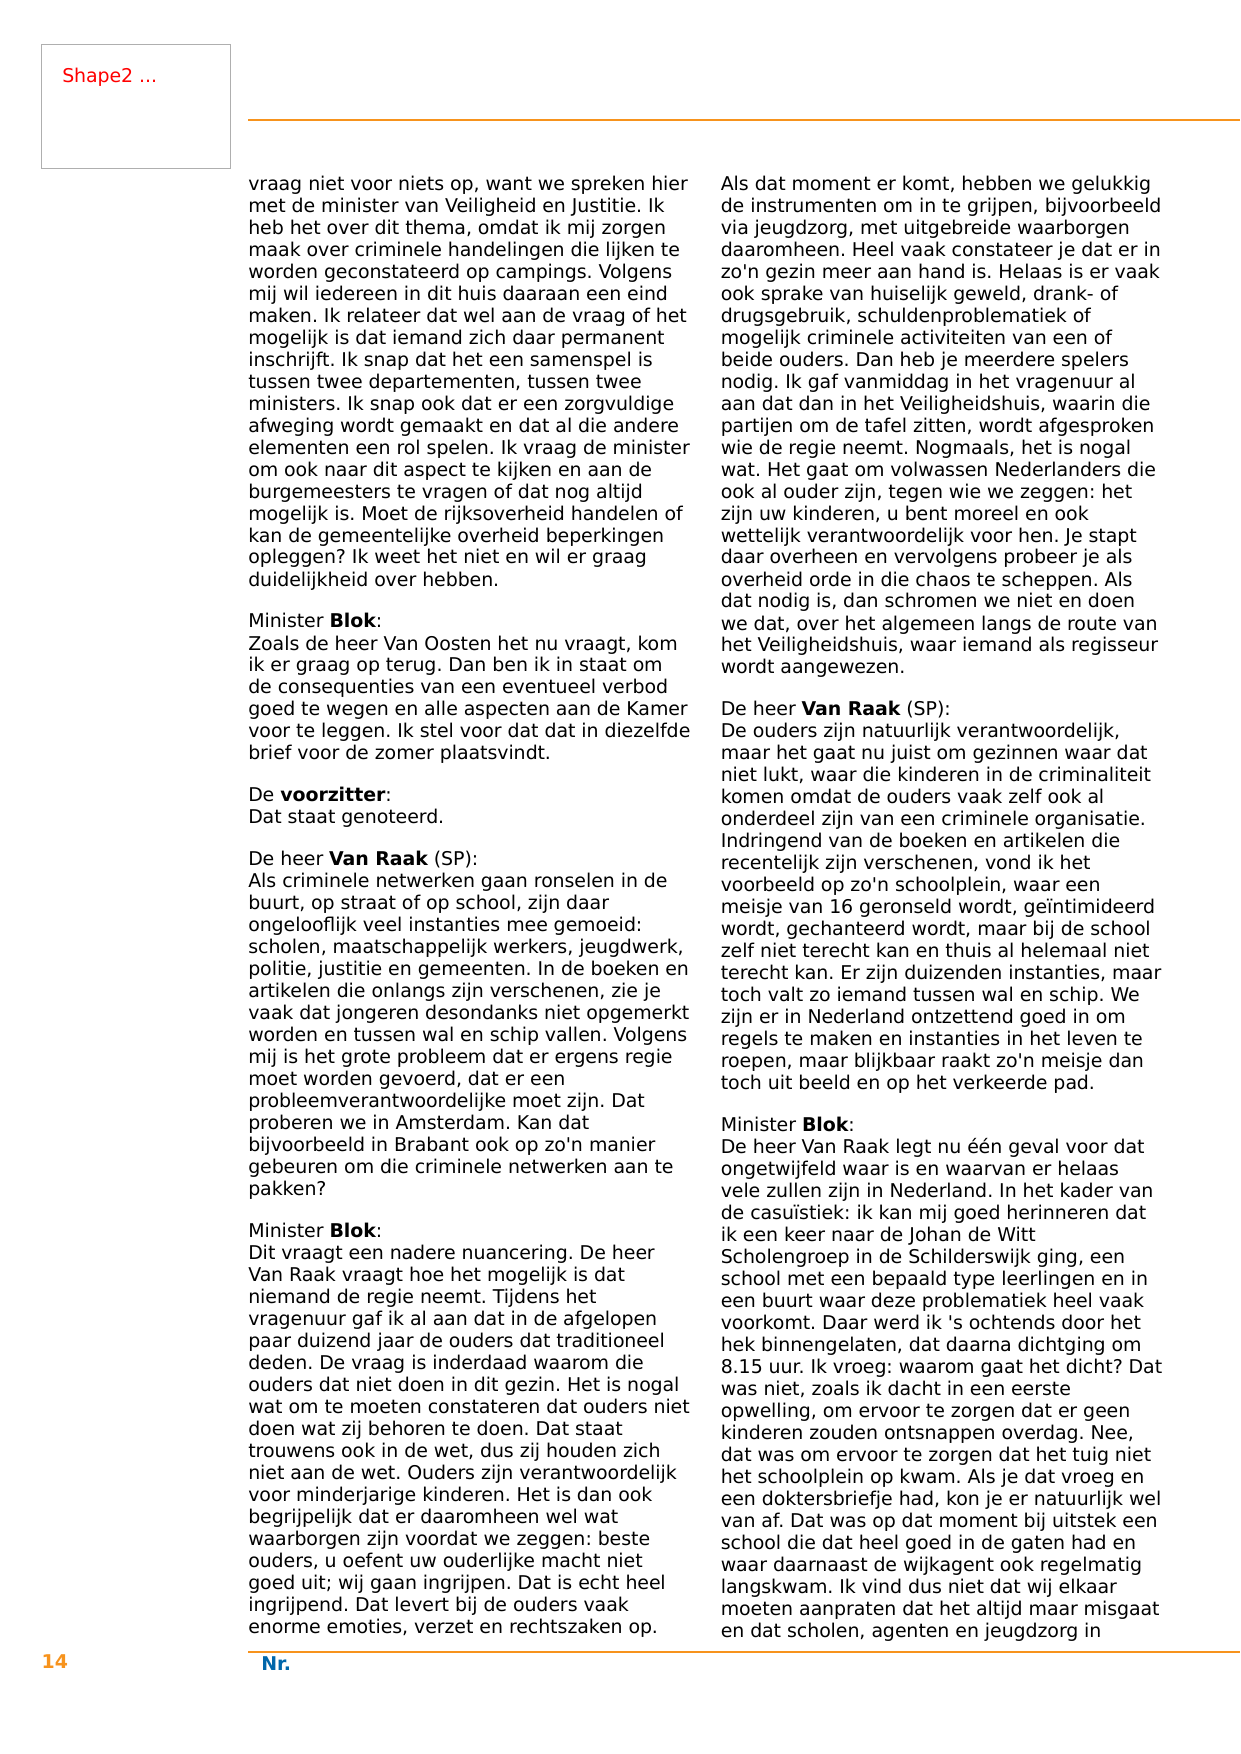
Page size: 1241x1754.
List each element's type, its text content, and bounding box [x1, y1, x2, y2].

text vraag niet voor niets op, want we spreken hier met de minister van Veiligheid en Justitie. Ik heb het over dit thema, omdat ik mij zorgen maak over criminele handelingen die lijken te worden geconstateerd op campings. Volgens mij wil iedereen in dit huis daaraan een eind maken. Ik relateer dat wel aan de vraag of het mogelijk is dat iemand zich daar permanent inschrijft. Ik snap dat het een samenspel is tussen twee departementen, tussen twee ministers. Ik snap ook dat er een zorgvuldige afweging wordt gemaakt en dat al die andere elementen een rol spelen. Ik vraag de minister om ook naar dit aspect te kijken en aan de burgemeesters te vragen of dat nog altijd mogelijk is. Moet de rijksoverheid handelen of kan de gemeentelijke overheid beperkingen opleggen? Ik weet het niet en wil er graag duidelijkheid over hebben. [248, 173, 691, 590]
text Dat staat genoteerd. [248, 806, 691, 828]
text De voorzitter: [248, 784, 691, 806]
text Minister Blok: [721, 1114, 1163, 1136]
text Minister Blok: [248, 1220, 691, 1242]
text De heer Van Raak legt nu één geval voor dat ongetwijfeld waar is en waarvan er helaas vele zullen zijn in Nederland. In het kader van de casuïstiek: ik kan mij goed herinneren dat ik een keer naar de Johan de Witt Scholengroep in de Schilderswijk ging, een school met een bepaald type leerlingen en in een buurt waar deze problematiek heel vaak voorkomt. Daar werd ik 's ochtends door het hek binnengelaten, dat daarna dichtging om 8.15 uur. Ik vroeg: waarom gaat het dicht? Dat was niet, zoals ik dacht in een eerste opwelling, om ervoor te zorgen dat er geen kinderen zouden ontsnappen overdag. Nee, dat was om ervoor te zorgen dat het tuig niet het schoolplein op kwam. Als je dat vroeg en een doktersbriefje had, kon je er natuurlijk wel van af. Dat was op dat moment bij uitstek een school die dat heel goed in de gaten had en waar daarnaast de wijkagent ook regelmatig langskwam. Ik vind dus niet dat wij elkaar moeten aanpraten dat het altijd maar misgaat en dat scholen, agenten en jeugdzorg in [721, 1136, 1163, 1641]
text De heer Van Raak (SP): [721, 698, 1163, 720]
text De ouders zijn natuurlijk verantwoordelijk, maar het gaat nu juist om gezinnen waar dat niet lukt, waar die kinderen in de criminaliteit komen omdat de ouders vaak zelf ook al onderdeel zijn van een criminele organisatie. Indringend van de boeken en artikelen die recentelijk zijn verschenen, vond ik het voorbeeld op zo'n schoolplein, waar een meisje van 16 geronseld wordt, geïntimideerd wordt, gechanteerd wordt, maar bij de school zelf niet terecht kan en thuis al helemaal niet terecht kan. Er zijn duizenden instanties, maar toch valt zo iemand tussen wal en schip. We zijn er in Nederland ontzettend goed in om regels te maken en instanties in het leven te roepen, maar blijkbaar raakt zo'n meisje dan toch uit beeld en op het verkeerde pad. [721, 720, 1163, 1094]
text Dit vraagt een nadere nuancering. De heer Van Raak vraagt hoe het mogelijk is dat niemand de regie neemt. Tijdens het vragenuur gaf ik al aan dat in de afgelopen paar duizend jaar de ouders dat traditioneel deden. De vraag is inderdaad waarom die ouders dat niet doen in dit gezin. Het is nogal wat om te moeten constateren dat ouders niet doen wat zij behoren te doen. Dat staat trouwens ook in de wet, dus zij houden zich niet aan de wet. Ouders zijn verantwoordelijk voor minderjarige kinderen. Het is dan ook begrijpelijk dat er daaromheen wel wat waarborgen zijn voordat we zeggen: beste ouders, u oefent uw ouderlijke macht niet goed uit; wij gaan ingrijpen. Dat is echt heel ingrijpend. Dat levert bij de ouders vaak enorme emoties, verzet en rechtszaken op. [248, 1242, 691, 1637]
text Als dat moment er komt, hebben we gelukkig de instrumenten om in te grijpen, bijvoorbeeld via jeugdzorg, met uitgebreide waarborgen daaromheen. Heel vaak constateer je dat er in zo'n gezin meer aan hand is. Helaas is er vaak ook sprake van huiselijk geweld, drank- of drugsgebruik, schuldenproblematiek of mogelijk criminele activiteiten van een of beide ouders. Dan heb je meerdere spelers nodig. Ik gaf vanmiddag in het vragenuur al aan dat dan in het Veiligheidshuis, waarin die partijen om de tafel zitten, wordt afgesproken wie de regie neemt. Nogmaals, het is nogal wat. Het gaat om volwassen Nederlanders die ook al ouder zijn, tegen wie we zeggen: het zijn uw kinderen, u bent moreel en ook wettelijk verantwoordelijk voor hen. Je stapt daar overheen en vervolgens probeer je als overheid orde in die chaos te scheppen. Als dat nodig is, dan schromen we niet en doen we dat, over het algemeen langs de route van het Veiligheidshuis, waar iemand als regisseur wordt aangewezen. [721, 173, 1163, 678]
text Zoals de heer Van Oosten het nu vraagt, kom ik er graag op terug. Dan ben ik in staat om de consequenties van een eventueel verbod goed te wegen en alle aspecten aan de Kamer voor te leggen. Ik stel voor dat dat in diezelfde brief voor de zomer plaatsvindt. [248, 632, 691, 764]
text De heer Van Raak (SP): [248, 848, 691, 870]
text Minister Blok: [248, 610, 691, 632]
text Als criminele netwerken gaan ronselen in de buurt, op straat of op school, zijn daar ongelooflijk veel instanties mee gemoeid: scholen, maatschappelijk werkers, jeugdwerk, politie, justitie en gemeenten. In de boeken en artikelen die onlangs zijn verschenen, zie je vaak dat jongeren desondanks niet opgemerkt worden en tussen wal en schip vallen. Volgens mij is het grote probleem dat er ergens regie moet worden gevoerd, dat er een probleemverantwoordelijke moet zijn. Dat proberen we in Amsterdam. Kan dat bijvoorbeeld in Brabant ook op zo'n manier gebeuren om die criminele netwerken aan te pakken? [248, 870, 691, 1200]
